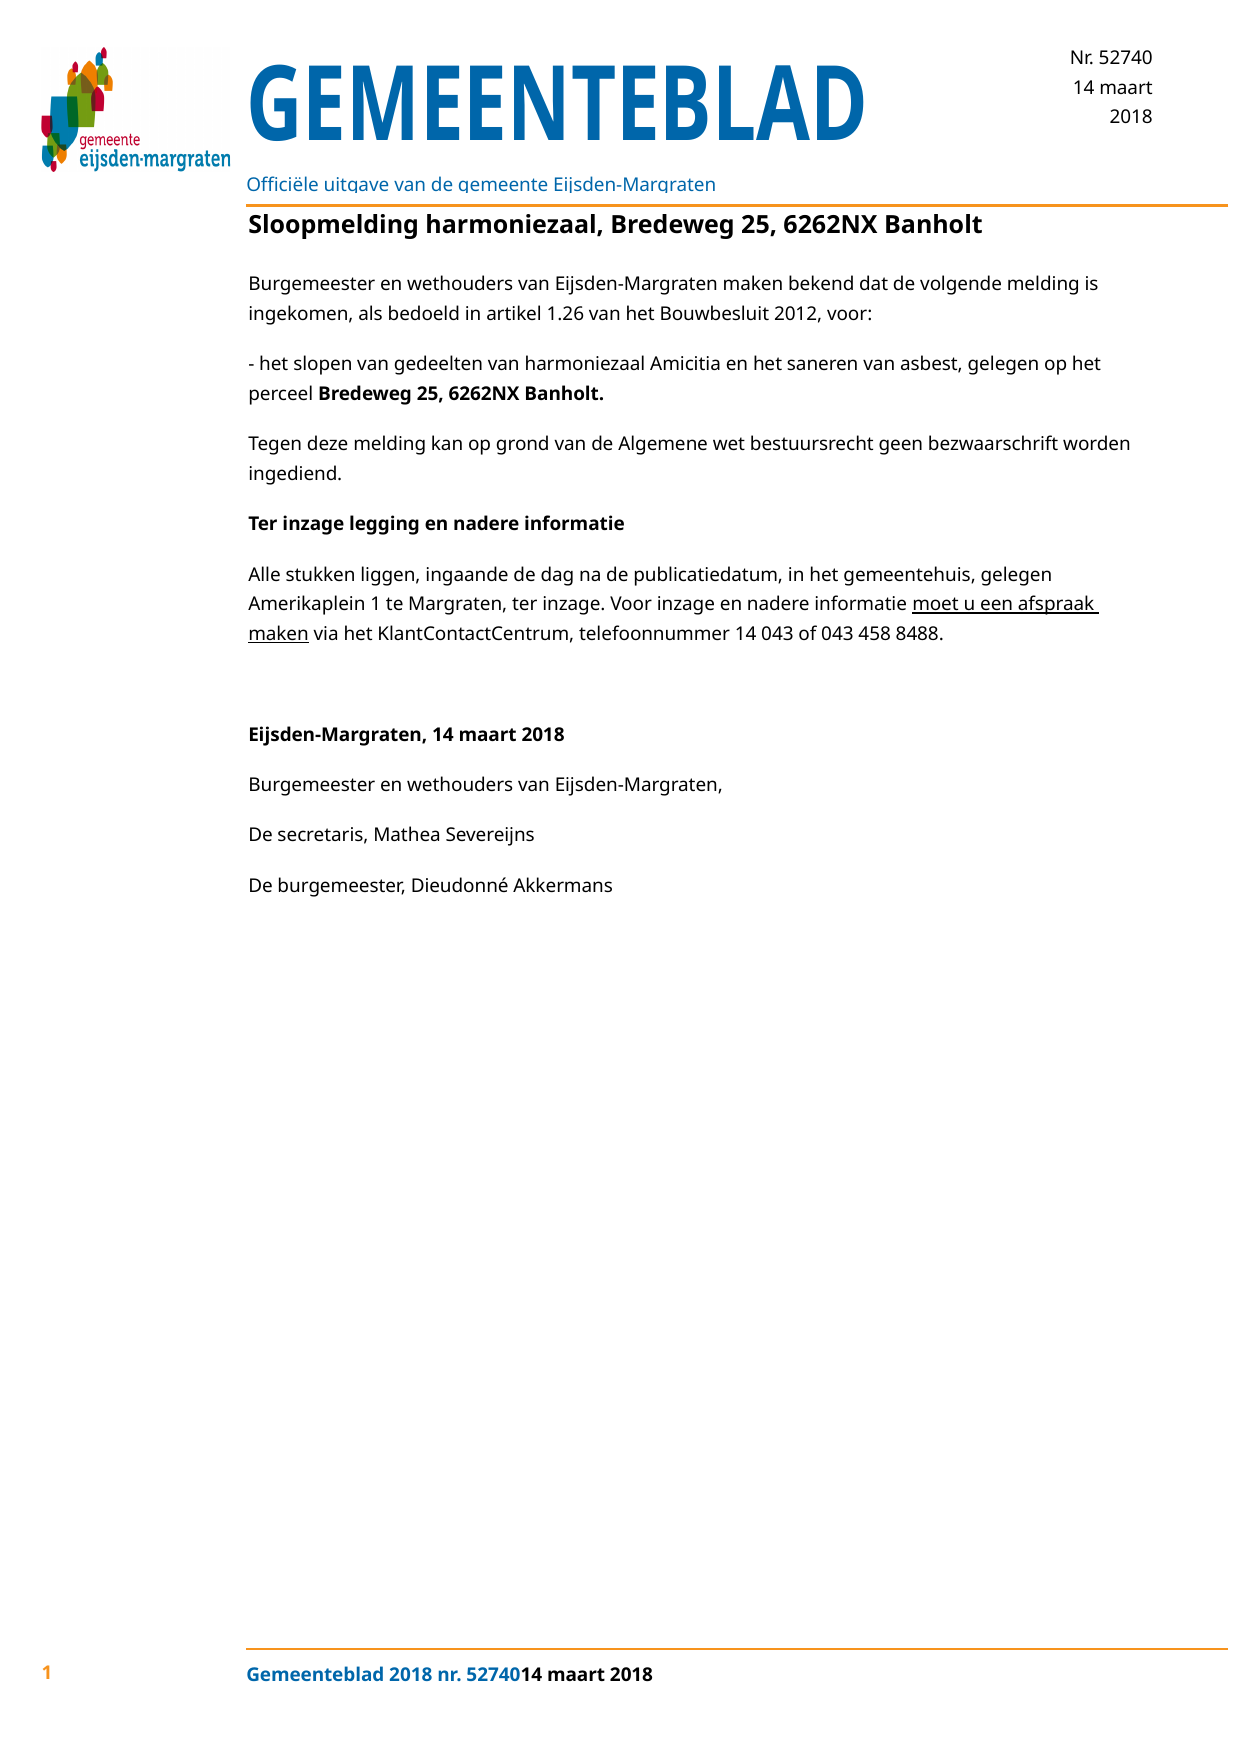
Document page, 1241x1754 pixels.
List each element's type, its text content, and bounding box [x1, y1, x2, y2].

text Eijsden-Margraten, 14 maart 2018 [248, 721, 1152, 746]
text Alle stukken liggen, ingaande de dag na de publicatiedatum, in het gemeentehuis, gelegen Amerikaplein 1 te Margraten, ter inzage. Voor inzage en nadere informatie moet u een afspraak maken via het KlantContactCentrum, telefoonnummer 14 043 of 043 458 8488. [248, 561, 1152, 646]
text - het slopen van gedeelten van harmoniezaal Amicitia en het saneren van asbest, gelegen op het perceel Bredeweg 25, 6262NX Banholt. [248, 350, 1152, 406]
text Ter inzage legging en nadere informatie [248, 510, 1152, 536]
text De secretaris, Mathea Severeijns [248, 822, 1152, 847]
text Burgemeester en wethouders van Eijsden-Margraten maken bekend dat de volgende melding is ingekomen, als bedoeld in artikel 1.26 van het Bouwbesluit 2012, voor: [248, 270, 1152, 326]
text Burgemeester en wethouders van Eijsden-Margraten, [248, 771, 1152, 797]
text De burgemeester, Dieudonné Akkermans [248, 872, 1152, 898]
picture [41, 47, 231, 172]
text Tegen deze melding kan op grond van de Algemene wet bestuursrecht geen bezwaarschrift worden ingediend. [248, 430, 1152, 486]
text Sloopmelding harmoniezaal, Bredeweg 25, 6262NX Banholt [248, 207, 1152, 241]
